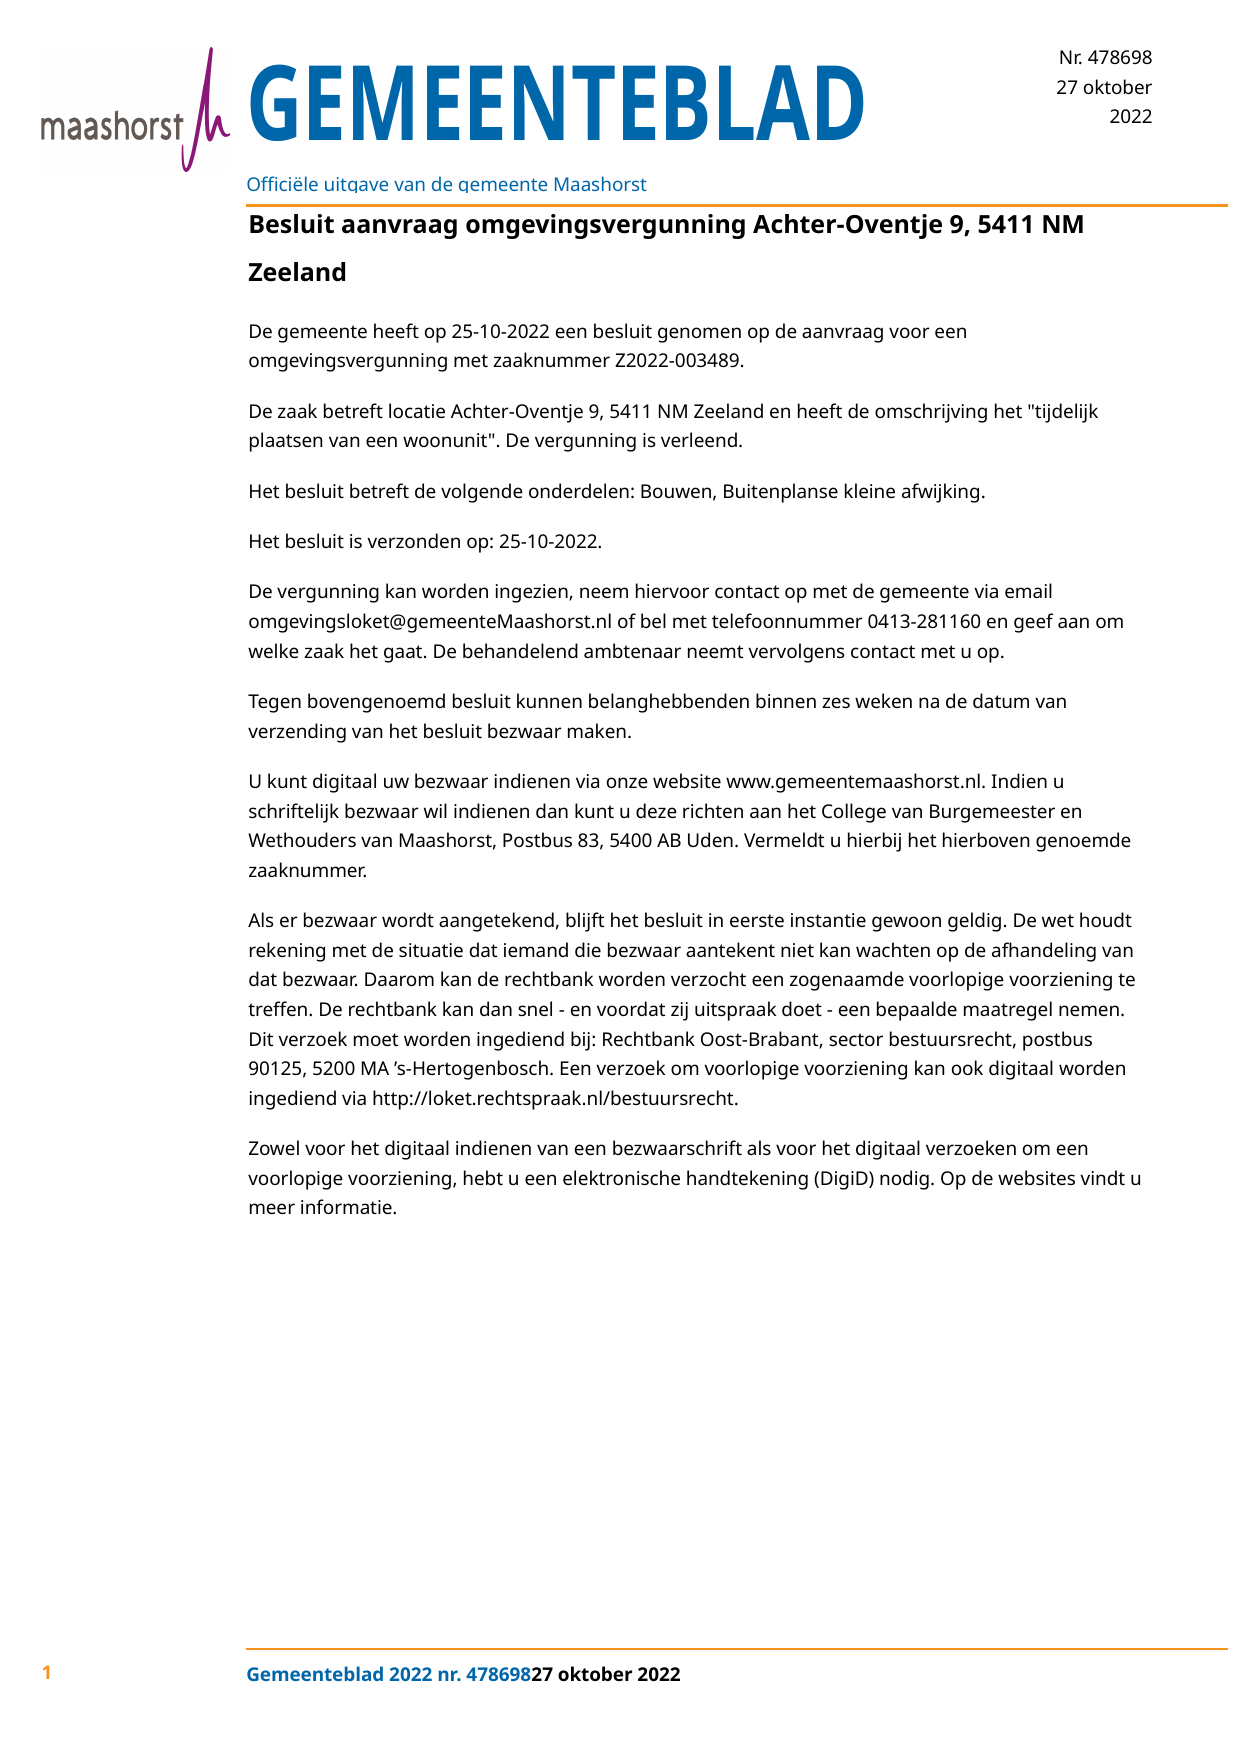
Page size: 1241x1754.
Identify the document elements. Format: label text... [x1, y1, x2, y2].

text Als er bezwaar wordt aangetekend, blijft het besluit in eerste instantie gewoon geldig. De wet houdt rekening met de situatie dat iemand die bezwaar aantekent niet kan wachten op de afhandeling van dat bezwaar. Daarom kan de rechtbank worden verzocht een zogenaamde voorlopige voorziening te treffen. De rechtbank kan dan snel - en voordat zij uitspraak doet - een bepaalde maatregel nemen. Dit verzoek moet worden ingediend bij: Rechtbank Oost-Brabant, sector bestuursrecht, postbus 90125, 5200 MA ’s-Hertogenbosch. Een verzoek om voorlopige voorziening kan ook digitaal worden ingediend via http://loket.rechtspraak.nl/bestuursrecht. [248, 907, 1152, 1111]
picture [41, 47, 231, 172]
text De gemeente heeft op 25-10-2022 een besluit genomen op de aanvraag voor een omgevingsvergunning met zaaknummer Z2022-003489. [248, 318, 1152, 373]
text Het besluit betreft de volgende onderdelen: Bouwen, Buitenplanse kleine afwijking. [248, 478, 1152, 504]
text De vergunning kan worden ingezien, neem hiervoor contact op met de gemeente via email omgevingsloket@gemeenteMaashorst.nl of bel met telefoonnummer 0413-281160 en geef aan om welke zaak het gaat. De behandelend ambtenaar neemt vervolgens contact met u op. [248, 579, 1152, 664]
text Besluit aanvraag omgevingsvergunning Achter-Oventje 9, 5411 NM Zeeland [248, 207, 1152, 288]
text Het besluit is verzonden op: 25-10-2022. [248, 528, 1152, 554]
text Zowel voor het digitaal indienen van een bezwaarschrift als voor het digitaal verzoeken om een voorlopige voorziening, hebt u een elektronische handtekening (DigiD) nodig. Op de websites vindt u meer informatie. [248, 1135, 1152, 1220]
text U kunt digitaal uw bezwaar indienen via onze website www.gemeentemaashorst.nl. Indien u schriftelijk bezwaar wil indienen dan kunt u deze richten aan het College van Burgemeester en Wethouders van Maashorst, Postbus 83, 5400 AB Uden. Vermeldt u hierbij het hierboven genoemde zaaknummer. [248, 768, 1152, 883]
text Tegen bovengenoemd besluit kunnen belanghebbenden binnen zes weken na de datum van verzending van het besluit bezwaar maken. [248, 688, 1152, 744]
text De zaak betreft locatie Achter-Oventje 9, 5411 NM Zeeland en heeft de omschrijving het "tijdelijk plaatsen van een woonunit". De vergunning is verleend. [248, 398, 1152, 453]
